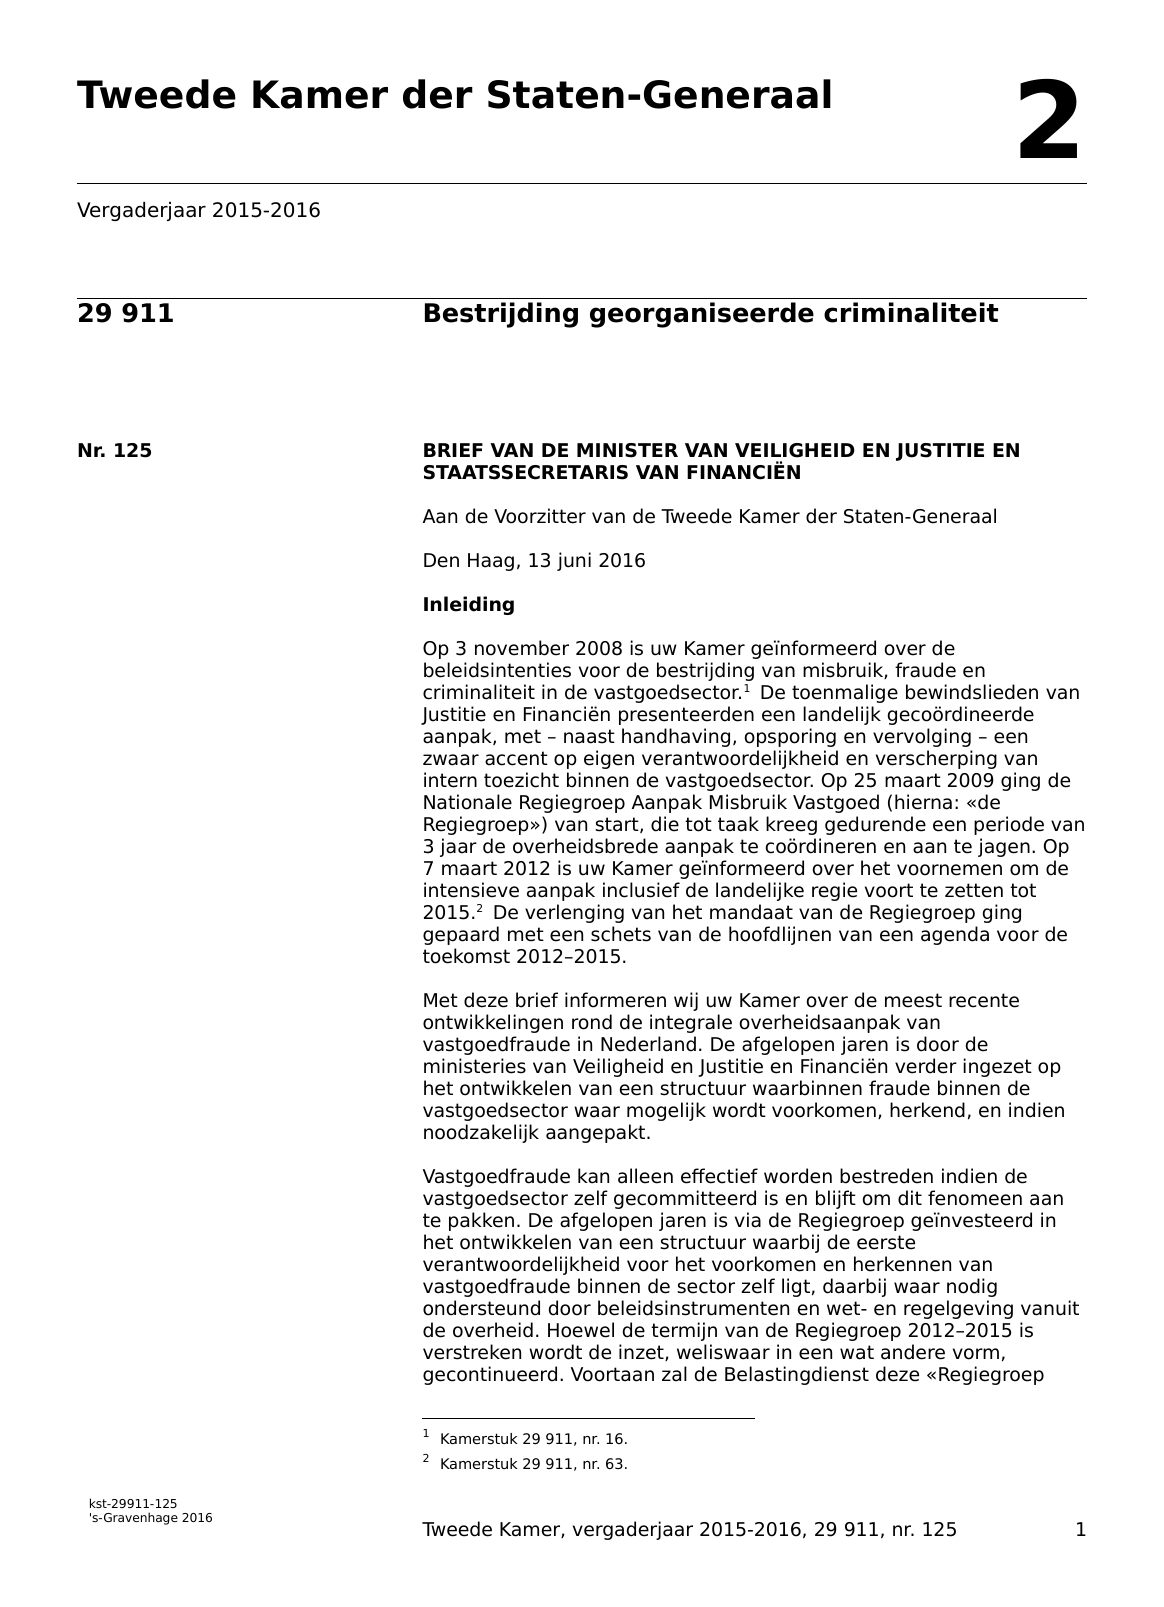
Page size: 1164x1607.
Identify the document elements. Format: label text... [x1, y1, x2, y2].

text Kamerstuk 29 911, nr. 16. [422, 1427, 1087, 1449]
subtitle Inleiding [422, 594, 1087, 616]
text Op 3 november 2008 is uw Kamer geïnformeerd over de beleidsintenties voor de bestrijding van misbruik, fraude en criminaliteit in de vastgoedsector. De toenmalige bewindslieden van Justitie en Financiën presenteerden een landelijk gecoördineerde aanpak, met – naast handhaving, opsporing en vervolging – een zwaar accent op eigen verantwoordelijkheid en verscherping van intern toezicht binnen de vastgoedsector. Op 25 maart 2009 ging de Nationale Regiegroep Aanpak Misbruik Vastgoed (hierna: «de Regiegroep») van start, die tot taak kreeg gedurende een periode van 3 jaar de overheidsbrede aanpak te coördineren en aan te jagen. Op 7 maart 2012 is uw Kamer geïnformeerd over het voornemen om de intensieve aanpak inclusief de landelijke regie voort te zetten tot 2015. De verlenging van het mandaat van de Regiegroep ging gepaard met een schets van de hoofdlijnen van een agenda voor de toekomst 2012–2015. [422, 638, 1087, 968]
text kst-29911-125 [88, 1497, 323, 1511]
table_cell Vergaderjaar 2015-2016 [77, 184, 1087, 298]
text Kamerstuk 29 911, nr. 63. [422, 1452, 1087, 1474]
text Met deze brief informeren wij uw Kamer over de meest recente ontwikkelingen rond de integrale overheidsaanpak van vastgoedfraude in Nederland. De afgelopen jaren is door de ministeries van Veiligheid en Justitie en Financiën verder ingezet op het ontwikkelen van een structuur waarbinnen fraude binnen de vastgoedsector waar mogelijk wordt voorkomen, herkend, en indien noodzakelijk aangepakt. [422, 990, 1087, 1144]
table_header 2 [886, 59, 1087, 183]
text Den Haag, 13 juni 2016 [422, 550, 1087, 572]
subtitle Nr. 125 BRIEF VAN DE MINISTER VAN VEILIGHEID EN JUSTITIE EN STAATSSECRETARIS VAN FINANCIËN [77, 440, 1087, 484]
text Aan de Voorzitter van de Tweede Kamer der Staten-Generaal [422, 506, 1087, 528]
table_header Tweede Kamer der Staten-Generaal [77, 59, 886, 183]
text Vastgoedfraude kan alleen effectief worden bestreden indien de vastgoedsector zelf gecommitteerd is en blijft om dit fenomeen aan te pakken. De afgelopen jaren is via de Regiegroep geïnvesteerd in het ontwikkelen van een structuur waarbij de eerste verantwoordelijkheid voor het voorkomen en herkennen van vastgoedfraude binnen de sector zelf ligt, daarbij waar nodig ondersteund door beleidsinstrumenten en wet- en regelgeving vanuit de overheid. Hoewel de termijn van de Regiegroep 2012–2015 is verstreken wordt de inzet, weliswaar in een wat andere vorm, gecontinueerd. Voortaan zal de Belastingdienst deze «Regiegroep [422, 1166, 1087, 1386]
text 's-Gravenhage 2016 [88, 1511, 323, 1525]
subtitle 29 911 Bestrijding georganiseerde criminaliteit [77, 299, 1087, 329]
